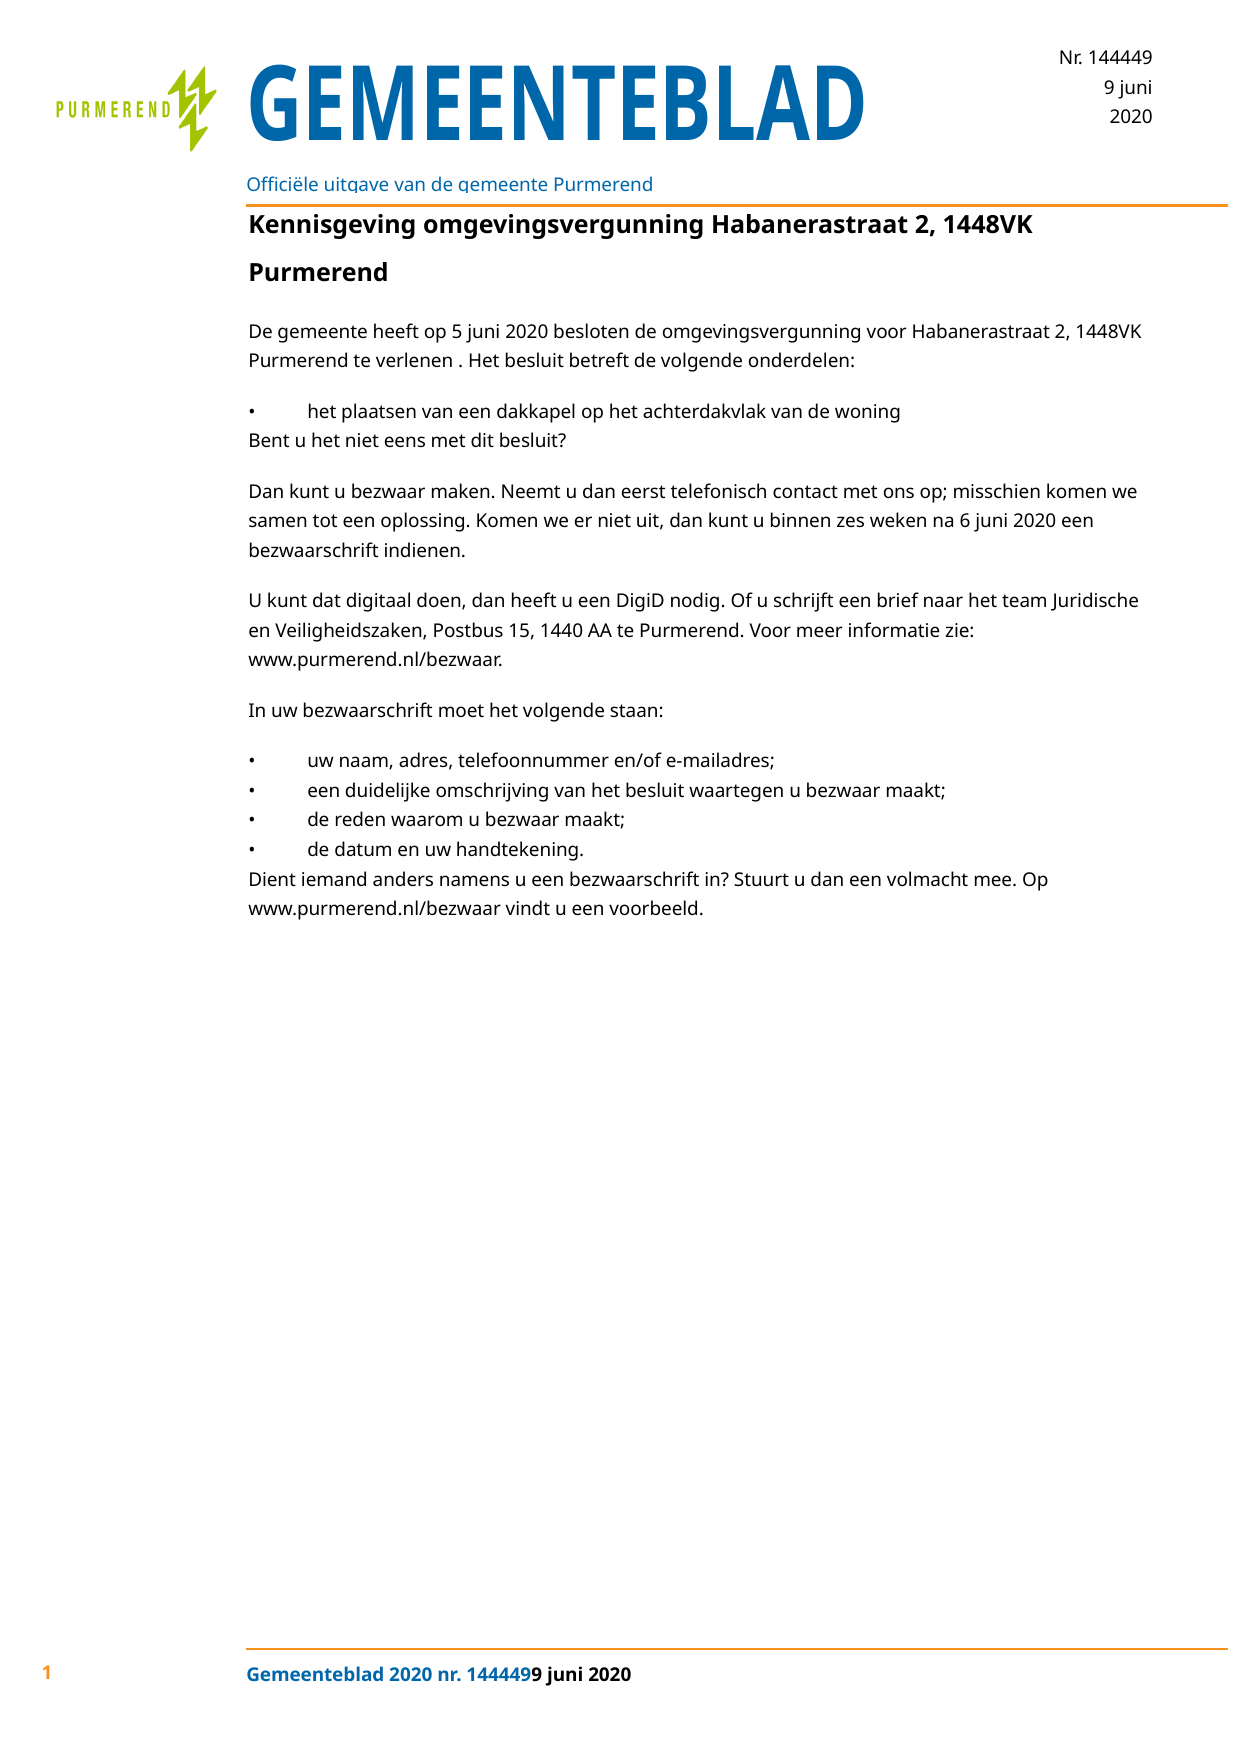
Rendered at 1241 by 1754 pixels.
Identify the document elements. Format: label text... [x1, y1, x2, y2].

text Dient iemand anders namens u een bezwaarschrift in? Stuurt u dan een volmacht mee. Op www.purmerend.nl/bezwaar vindt u een voorbeeld. [248, 866, 1152, 921]
list een duidelijke omschrijving van het besluit waartegen u bezwaar maakt; [248, 777, 1152, 803]
picture [41, 47, 231, 172]
list de reden waarom u bezwaar maakt; [248, 807, 1152, 832]
text In uw bezwaarschrift moet het volgende staan: [248, 697, 1152, 723]
list de datum en uw handtekening. [248, 836, 1152, 862]
text De gemeente heeft op 5 juni 2020 besloten de omgevingsvergunning voor Habanerastraat 2, 1448VK Purmerend te verlenen . Het besluit betreft de volgende onderdelen: [248, 318, 1152, 373]
text Bent u het niet eens met dit besluit? [248, 427, 1152, 453]
text U kunt dat digitaal doen, dan heeft u een DigiD nodig. Of u schrijft een brief naar het team Juridische en Veiligheidszaken, Postbus 15, 1440 AA te Purmerend. Voor meer informatie zie: www.purmerend.nl/bezwaar. [248, 587, 1152, 672]
text Dan kunt u bezwaar maken. Neemt u dan eerst telefonisch contact met ons op; misschien komen we samen tot een oplossing. Komen we er niet uit, dan kunt u binnen zes weken na 6 juni 2020 een bezwaarschrift indienen. [248, 478, 1152, 563]
list het plaatsen van een dakkapel op het achterdakvlak van de woning [248, 398, 1152, 424]
text Kennisgeving omgevingsvergunning Habanerastraat 2, 1448VK Purmerend [248, 207, 1152, 288]
list uw naam, adres, telefoonnummer en/of e-mailadres; [248, 747, 1152, 773]
